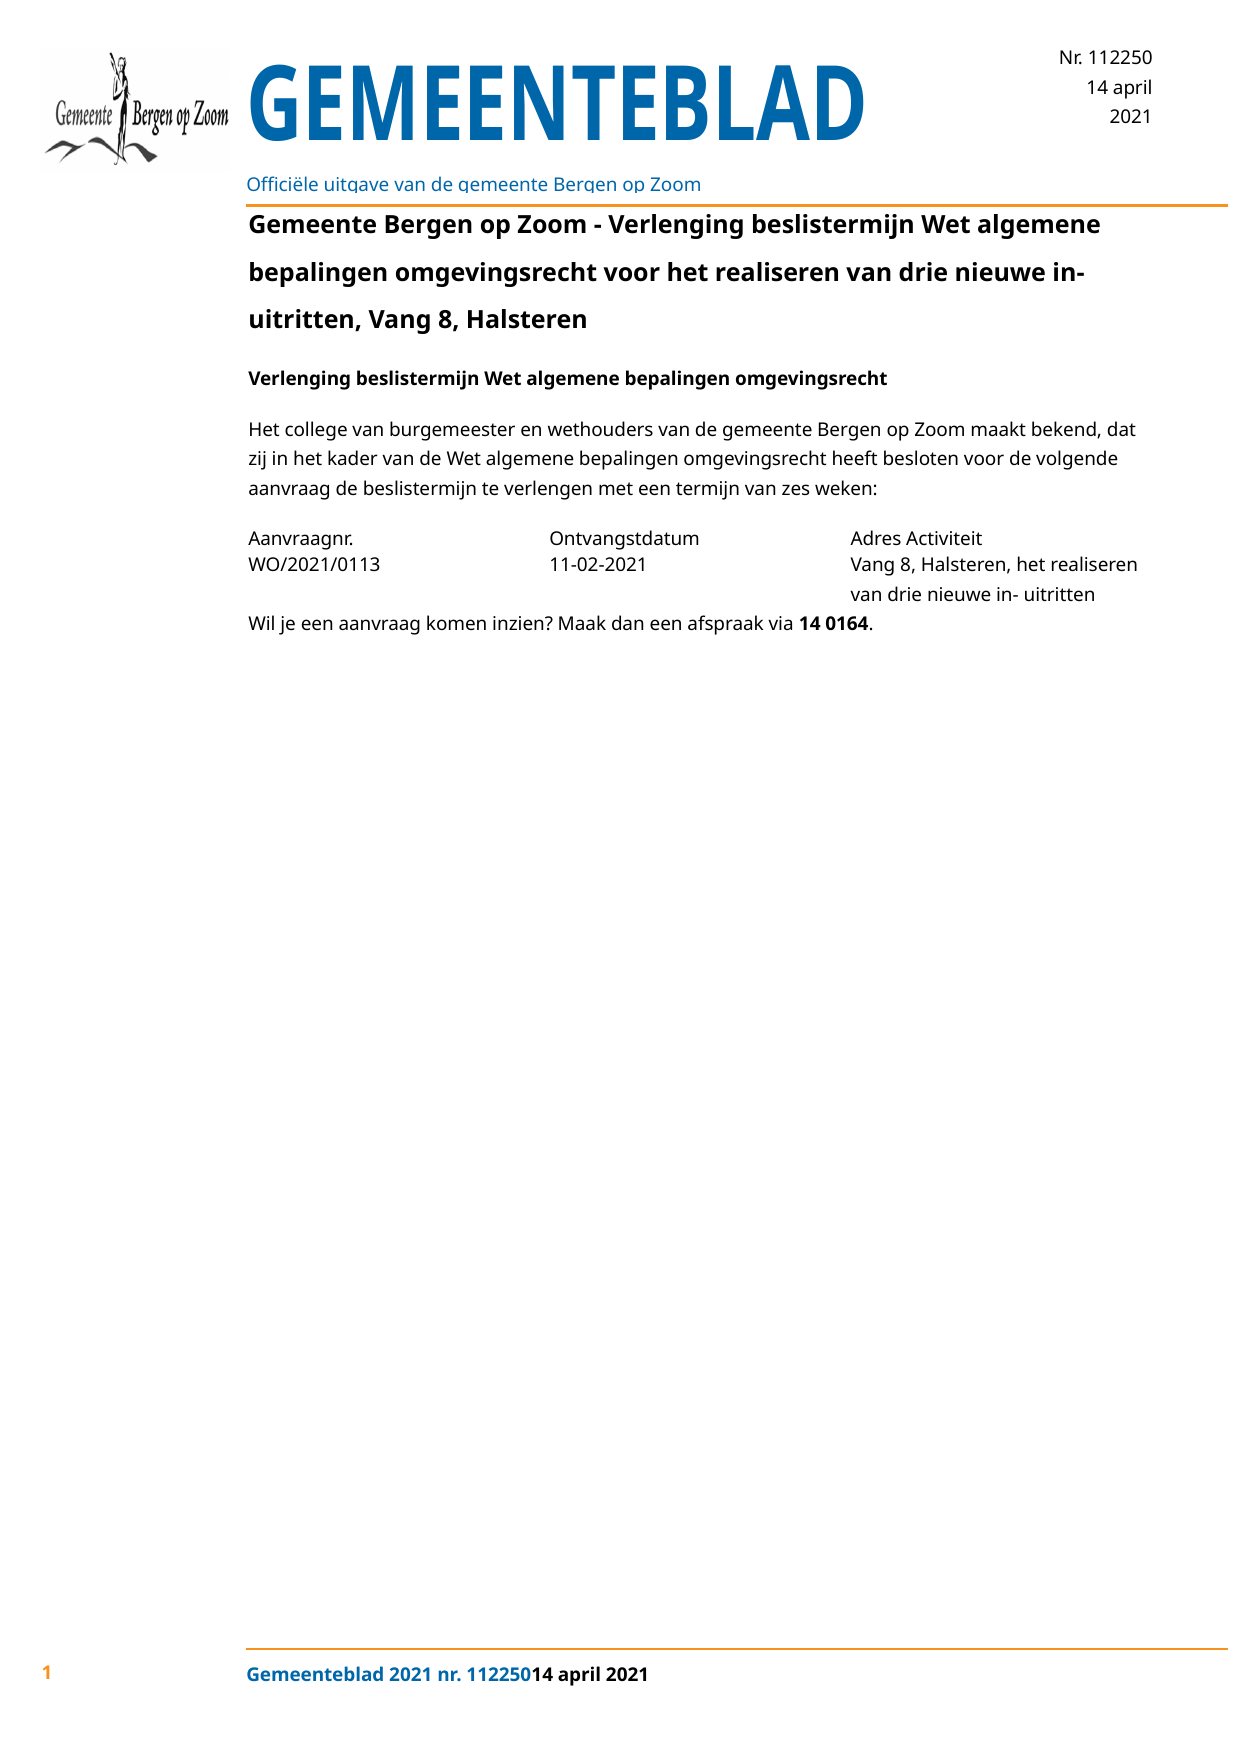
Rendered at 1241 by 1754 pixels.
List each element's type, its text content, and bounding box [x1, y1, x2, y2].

text Verlenging beslistermijn Wet algemene bepalingen omgevingsrecht [248, 366, 1152, 391]
table_header Adres Activiteit [850, 526, 1152, 551]
table_cell WO/2021/0113 [248, 551, 549, 607]
picture [41, 47, 231, 172]
table_header Aanvraagnr. [248, 526, 549, 551]
text Gemeente Bergen op Zoom - Verlenging beslistermijn Wet algemene bepalingen omgevingsrecht voor het realiseren van drie nieuwe in- uitritten, Vang 8, Halsteren [248, 207, 1152, 336]
table_cell 11-02-2021 [549, 551, 850, 607]
table_cell Vang 8, Halsteren, het realiseren van drie nieuwe in- uitritten [850, 551, 1152, 607]
table_header Ontvangstdatum [549, 526, 850, 551]
text Wil je een aanvraag komen inzien? Maak dan een afspraak via 14 0164. [248, 610, 1152, 636]
text Het college van burgemeester en wethouders van de gemeente Bergen op Zoom maakt bekend, dat zij in het kader van de Wet algemene bepalingen omgevingsrecht heeft besloten voor de volgende aanvraag de beslistermijn te verlengen met een termijn van zes weken: [248, 416, 1152, 501]
